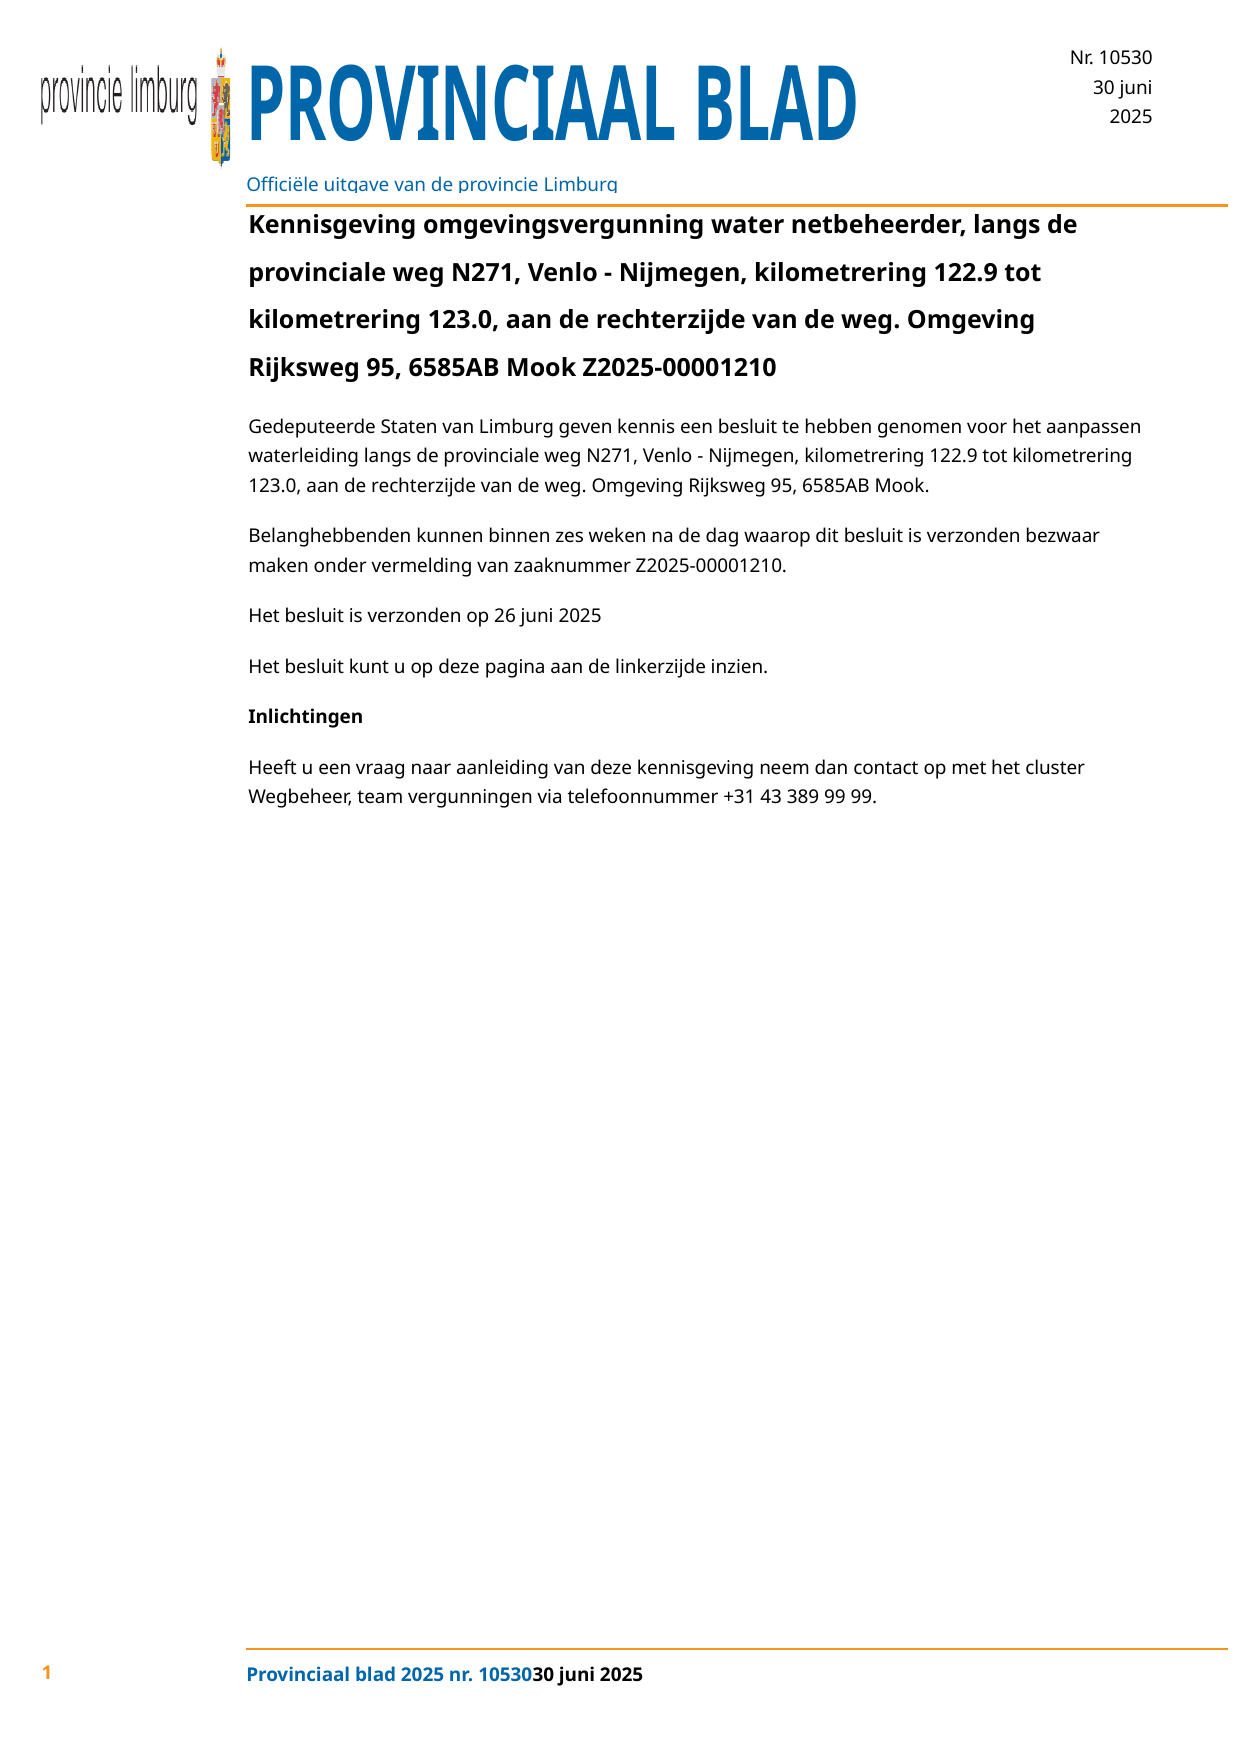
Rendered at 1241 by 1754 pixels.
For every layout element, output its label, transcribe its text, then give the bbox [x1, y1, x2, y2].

picture [41, 47, 231, 172]
text Belanghebbenden kunnen binnen zes weken na de dag waarop dit besluit is verzonden bezwaar maken onder vermelding van zaaknummer Z2025-00001210. [248, 523, 1152, 578]
text Gedeputeerde Staten van Limburg geven kennis een besluit te hebben genomen voor het aanpassen waterleiding langs de provinciale weg N271, Venlo - Nijmegen, kilometrering 122.9 tot kilometrering 123.0, aan de rechterzijde van de weg. Omgeving Rijksweg 95, 6585AB Mook. [248, 413, 1152, 498]
text Kennisgeving omgevingsvergunning water netbeheerder, langs de provinciale weg N271, Venlo - Nijmegen, kilometrering 122.9 tot kilometrering 123.0, aan de rechterzijde van de weg. Omgeving Rijksweg 95, 6585AB Mook Z2025-00001210 [248, 207, 1152, 384]
text Het besluit is verzonden op 26 juni 2025 [248, 603, 1152, 628]
text Inlichtingen [248, 703, 1152, 729]
text Het besluit kunt u op deze pagina aan de linkerzijde inzien. [248, 653, 1152, 679]
text Heeft u een vraag naar aanleiding van deze kennisgeving neem dan contact op met het cluster Wegbeheer, team vergunningen via telefoonnummer +31 43 389 99 99. [248, 754, 1152, 809]
